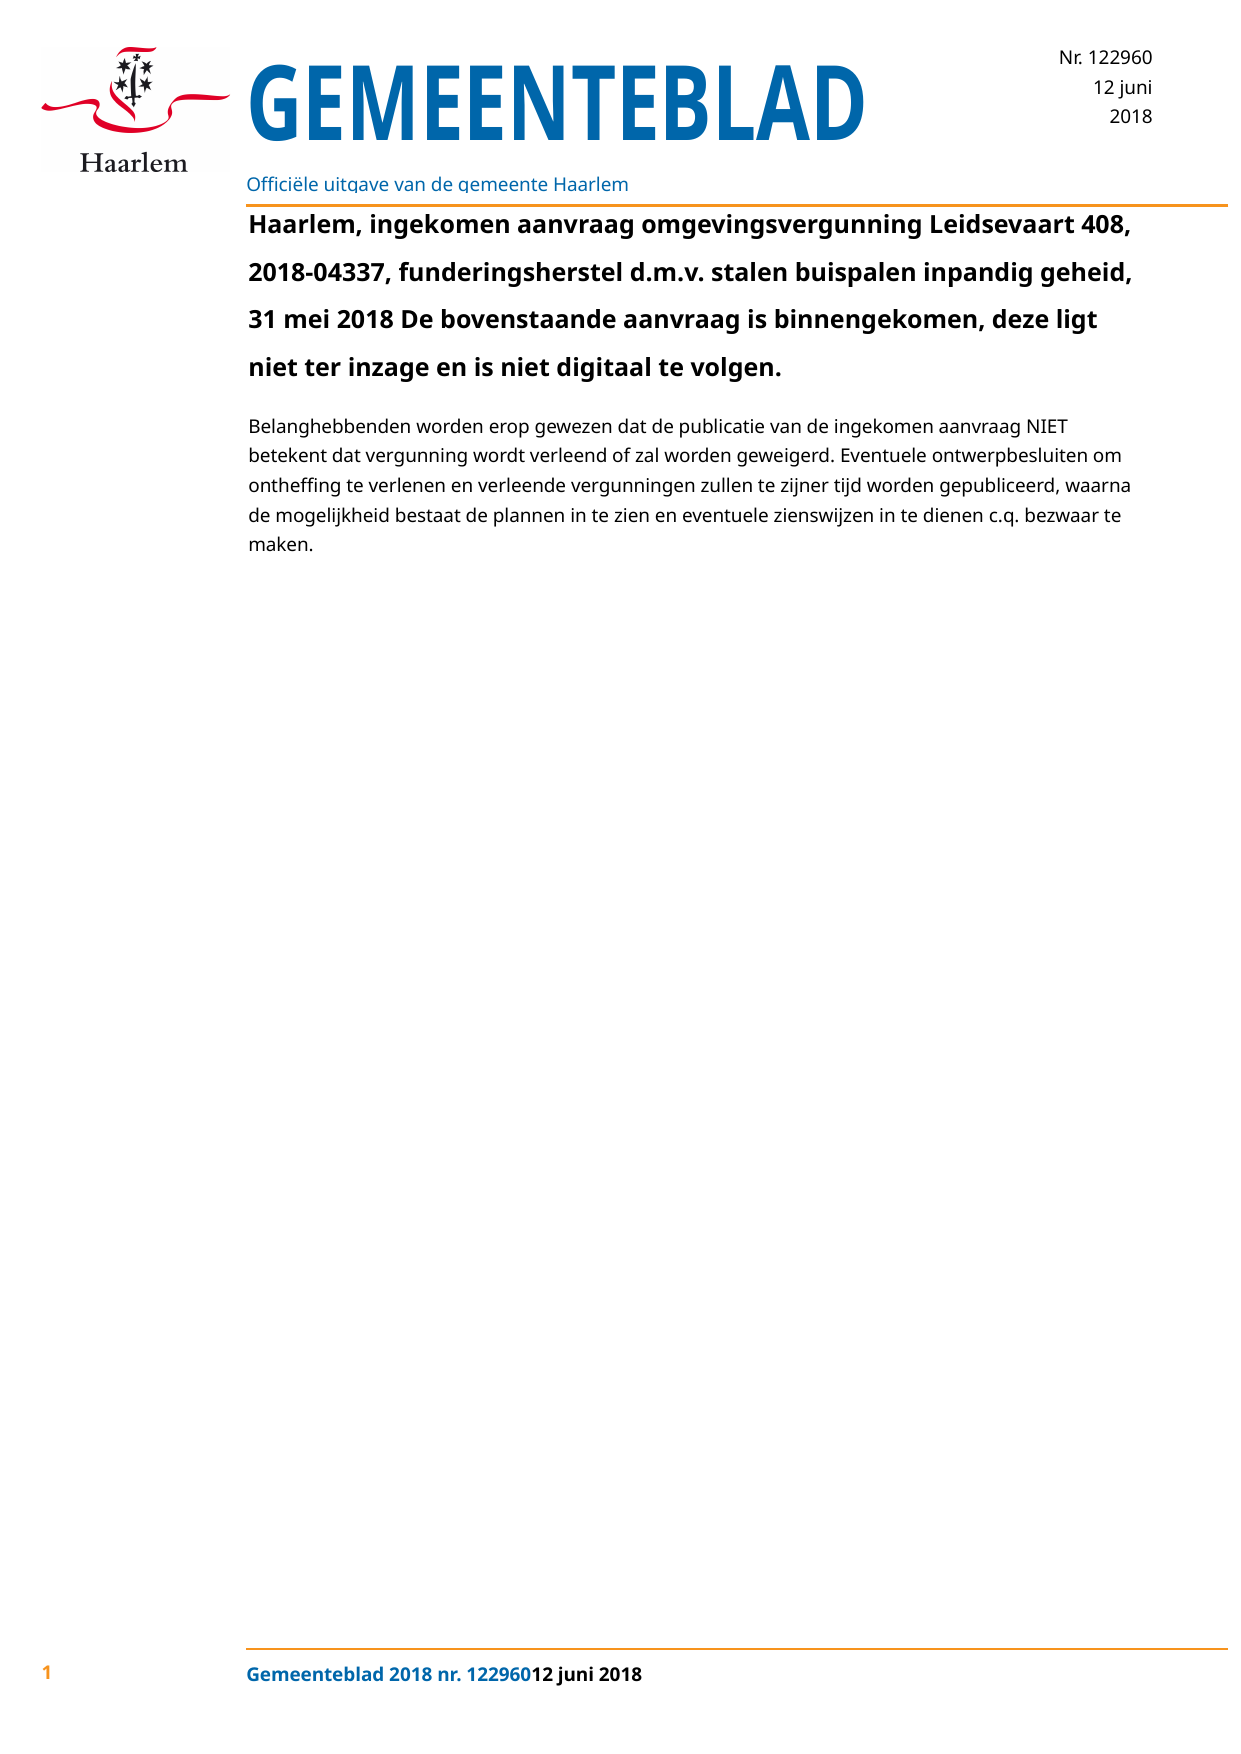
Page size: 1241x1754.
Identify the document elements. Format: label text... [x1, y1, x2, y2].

text Belanghebbenden worden erop gewezen dat de publicatie van de ingekomen aanvraag NIET betekent dat vergunning wordt verleend of zal worden geweigerd. Eventuele ontwerpbesluiten om ontheffing te verlenen en verleende vergunningen zullen te zijner tijd worden gepubliceerd, waarna de mogelijkheid bestaat de plannen in te zien en eventuele zienswijzen in te dienen c.q. bezwaar te maken. [248, 413, 1152, 557]
text Haarlem, ingekomen aanvraag omgevingsvergunning Leidsevaart 408, 2018-04337, funderingsherstel d.m.v. stalen buispalen inpandig geheid, 31 mei 2018 De bovenstaande aanvraag is binnengekomen, deze ligt niet ter inzage en is niet digitaal te volgen. [248, 207, 1152, 384]
picture [41, 47, 231, 172]
